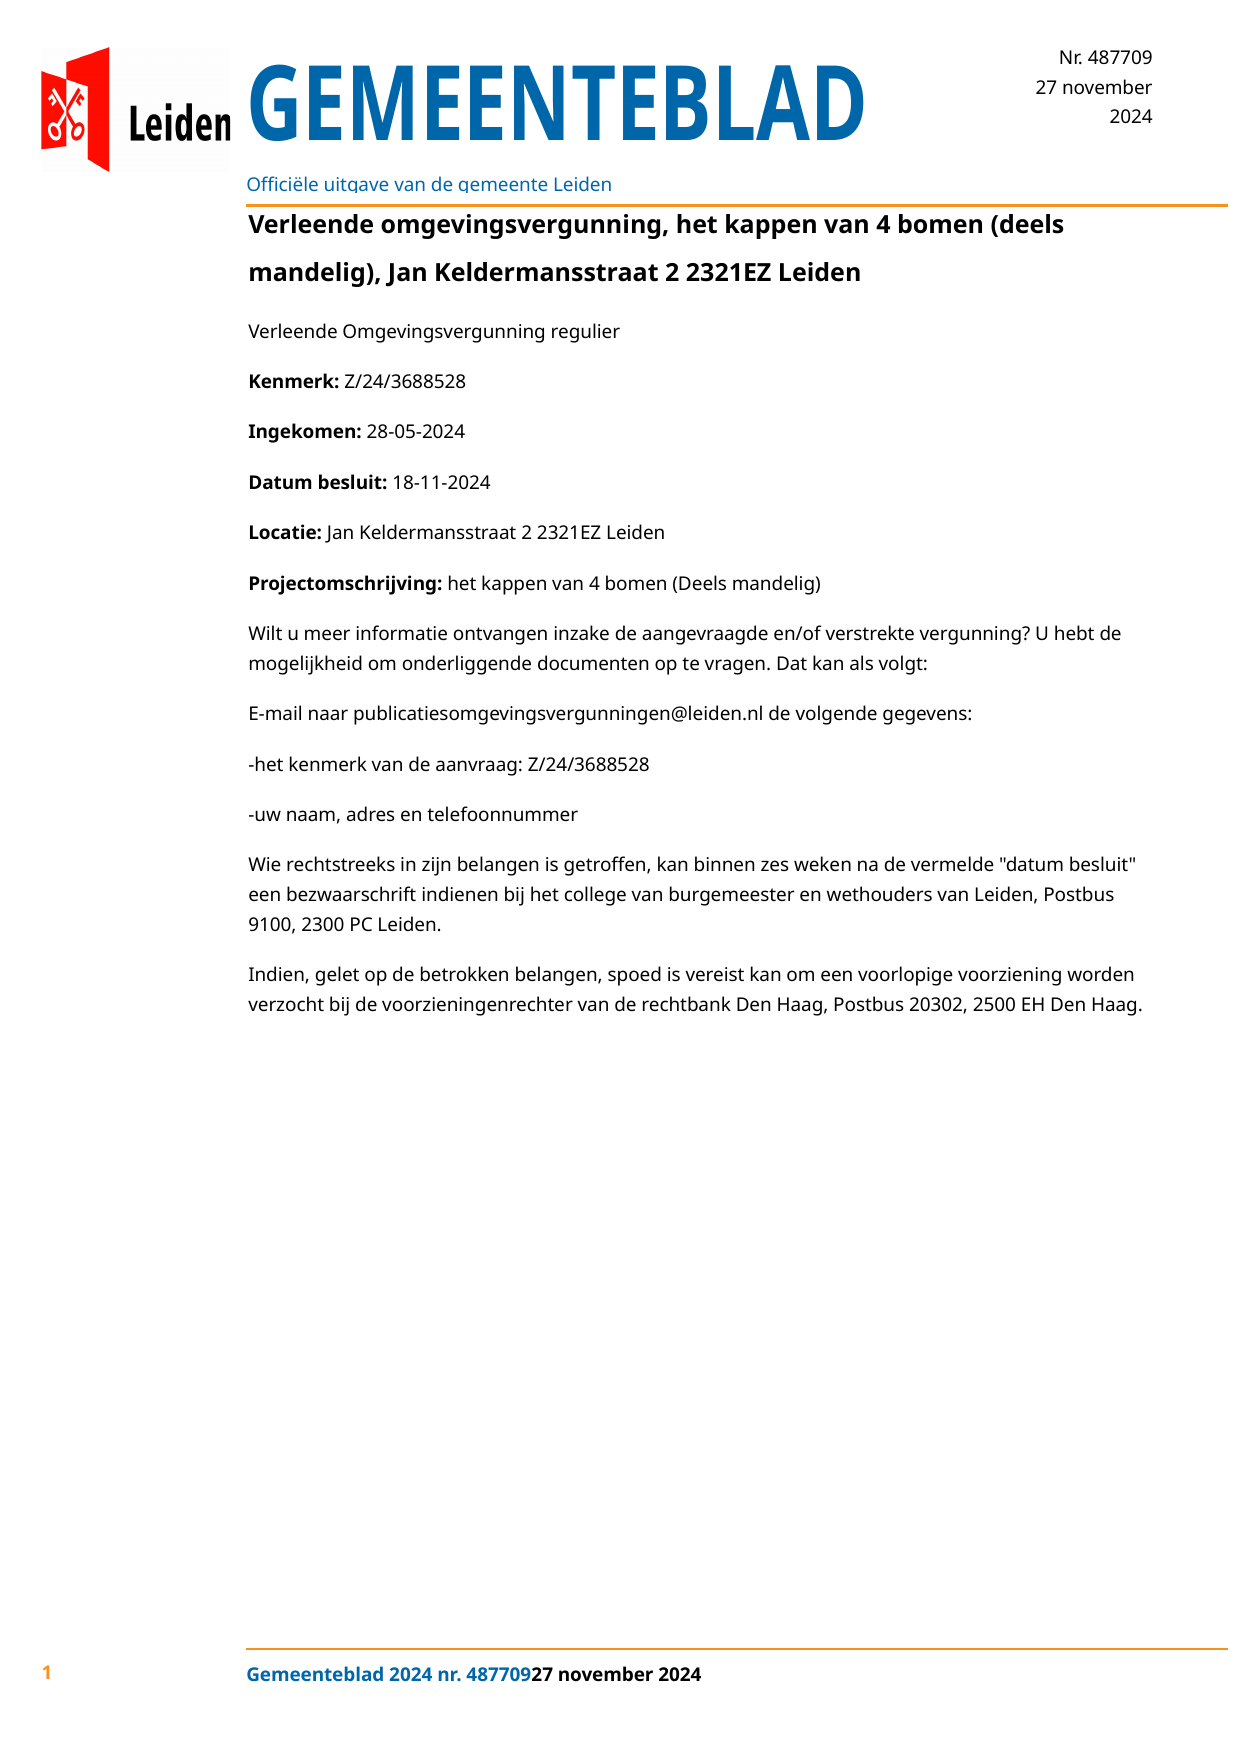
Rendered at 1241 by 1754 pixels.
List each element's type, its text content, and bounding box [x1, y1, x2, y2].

text Datum besluit: 18-11-2024 [248, 469, 1152, 495]
text Projectomschrijving: het kappen van 4 bomen (Deels mandelig) [248, 570, 1152, 596]
text -het kenmerk van de aanvraag: Z/24/3688528 [248, 751, 1152, 777]
text E-mail naar publicatiesomgevingsvergunningen@leiden.nl de volgende gegevens: [248, 700, 1152, 726]
text Verleende omgevingsvergunning, het kappen van 4 bomen (deels mandelig), Jan Keldermansstraat 2 2321EZ Leiden [248, 207, 1152, 288]
text Indien, gelet op de betrokken belangen, spoed is vereist kan om een voorlopige voorziening worden verzocht bij de voorzieningenrechter van de rechtbank Den Haag, Postbus 20302, 2500 EH Den Haag. [248, 961, 1152, 1017]
text Locatie: Jan Keldermansstraat 2 2321EZ Leiden [248, 519, 1152, 545]
picture [41, 47, 231, 172]
text Wilt u meer informatie ontvangen inzake de aangevraagde en/of verstrekte vergunning? U hebt de mogelijkheid om onderliggende documenten op te vragen. Dat kan als volgt: [248, 620, 1152, 676]
text Wie rechtstreeks in zijn belangen is getroffen, kan binnen zes weken na de vermelde "datum besluit" een bezwaarschrift indienen bij het college van burgemeester en wethouders van Leiden, Postbus 9100, 2300 PC Leiden. [248, 852, 1152, 937]
text Verleende Omgevingsvergunning regulier [248, 318, 1152, 344]
text -uw naam, adres en telefoonnummer [248, 801, 1152, 827]
text Ingekomen: 28-05-2024 [248, 419, 1152, 444]
text Kenmerk: Z/24/3688528 [248, 368, 1152, 394]
